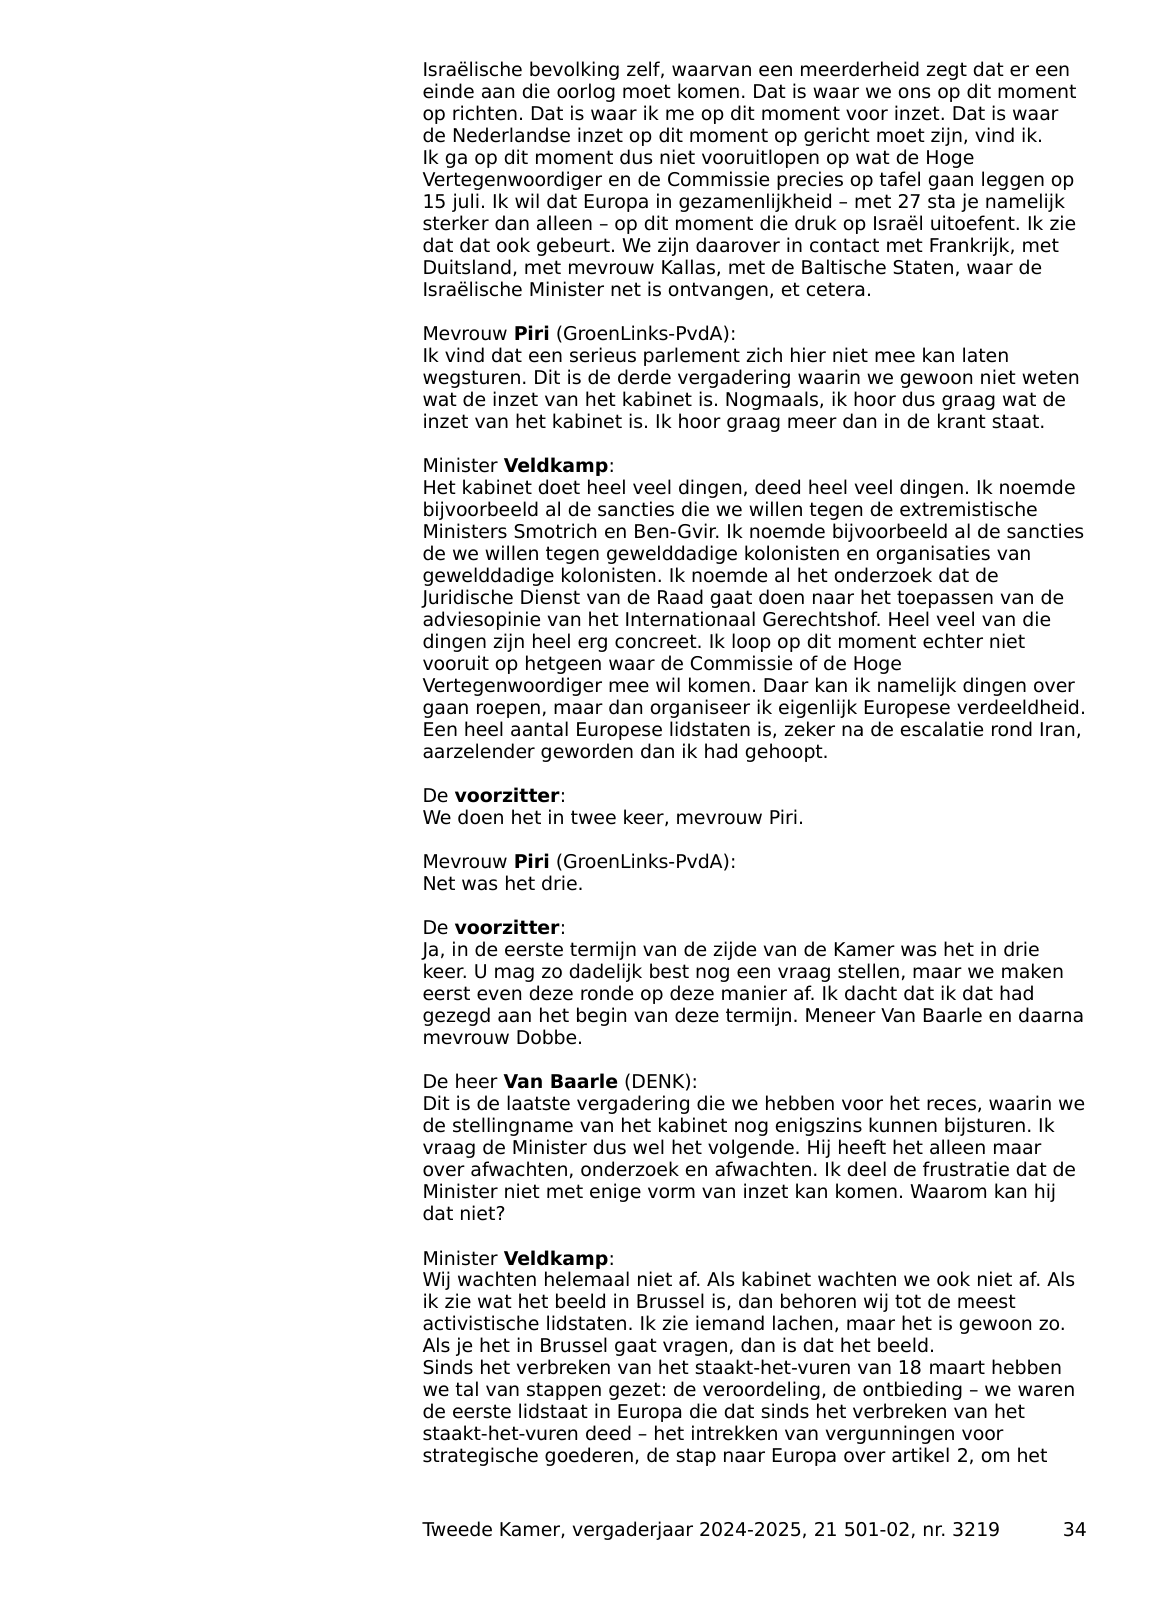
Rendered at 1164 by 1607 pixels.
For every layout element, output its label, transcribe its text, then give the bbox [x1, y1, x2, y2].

text Mevrouw Piri (GroenLinks-PvdA): [422, 851, 1087, 873]
text De voorzitter: [422, 917, 1087, 939]
text Dit is de laatste vergadering die we hebben voor het reces, waarin we de stellingname van het kabinet nog enigszins kunnen bijsturen. Ik vraag de Minister dus wel het volgende. Hij heeft het alleen maar over afwachten, onderzoek en afwachten. Ik deel de frustratie dat de Minister niet met enige vorm van inzet kan komen. Waarom kan hij dat niet? [422, 1093, 1087, 1225]
text Ik vind dat een serieus parlement zich hier niet mee kan laten wegsturen. Dit is de derde vergadering waarin we gewoon niet weten wat de inzet van het kabinet is. Nogmaals, ik hoor dus graag wat de inzet van het kabinet is. Ik hoor graag meer dan in de krant staat. [422, 345, 1087, 433]
text Israëlische bevolking zelf, waarvan een meerderheid zegt dat er een einde aan die oorlog moet komen. Dat is waar we ons op dit moment op richten. Dat is waar ik me op dit moment voor inzet. Dat is waar de Nederlandse inzet op dit moment op gericht moet zijn, vind ik. [422, 59, 1087, 147]
text Het kabinet doet heel veel dingen, deed heel veel dingen. Ik noemde bijvoorbeeld al de sancties die we willen tegen de extremistische Ministers Smotrich en Ben-Gvir. Ik noemde bijvoorbeeld al de sancties de we willen tegen gewelddadige kolonisten en organisaties van gewelddadige kolonisten. Ik noemde al het onderzoek dat de Juridische Dienst van de Raad gaat doen naar het toepassen van de adviesopinie van het Internationaal Gerechtshof. Heel veel van die dingen zijn heel erg concreet. Ik loop op dit moment echter niet vooruit op hetgeen waar de Commissie of de Hoge Vertegenwoordiger mee wil komen. Daar kan ik namelijk dingen over gaan roepen, maar dan organiseer ik eigenlijk Europese verdeeldheid. Een heel aantal Europese lidstaten is, zeker na de escalatie rond Iran, aarzelender geworden dan ik had gehoopt. [422, 477, 1087, 763]
text De heer Van Baarle (DENK): [422, 1071, 1087, 1093]
text De voorzitter: [422, 785, 1087, 807]
text Net was het drie. [422, 873, 1087, 895]
text Minister Veldkamp: [422, 455, 1087, 477]
text Ik ga op dit moment dus niet vooruitlopen op wat de Hoge Vertegenwoordiger en de Commissie precies op tafel gaan leggen op 15 juli. Ik wil dat Europa in gezamenlijkheid – met 27 sta je namelijk sterker dan alleen – op dit moment die druk op Israël uitoefent. Ik zie dat dat ook gebeurt. We zijn daarover in contact met Frankrijk, met Duitsland, met mevrouw Kallas, met de Baltische Staten, waar de Israëlische Minister net is ontvangen, et cetera. [422, 147, 1087, 301]
text Wij wachten helemaal niet af. Als kabinet wachten we ook niet af. Als ik zie wat het beeld in Brussel is, dan behoren wij tot de meest activistische lidstaten. Ik zie iemand lachen, maar het is gewoon zo. Als je het in Brussel gaat vragen, dan is dat het beeld. [422, 1269, 1087, 1357]
text Mevrouw Piri (GroenLinks-PvdA): [422, 323, 1087, 345]
text Ja, in de eerste termijn van de zijde van de Kamer was het in drie keer. U mag zo dadelijk best nog een vraag stellen, maar we maken eerst even deze ronde op deze manier af. Ik dacht dat ik dat had gezegd aan het begin van deze termijn. Meneer Van Baarle en daarna mevrouw Dobbe. [422, 939, 1087, 1049]
text Minister Veldkamp: [422, 1247, 1087, 1269]
text We doen het in twee keer, mevrouw Piri. [422, 807, 1087, 829]
text Sinds het verbreken van het staakt-het-vuren van 18 maart hebben we tal van stappen gezet: de veroordeling, de ontbieding – we waren de eerste lidstaat in Europa die dat sinds het verbreken van het staakt-het-vuren deed – het intrekken van vergunningen voor strategische goederen, de stap naar Europa over artikel 2, om het [422, 1357, 1087, 1467]
